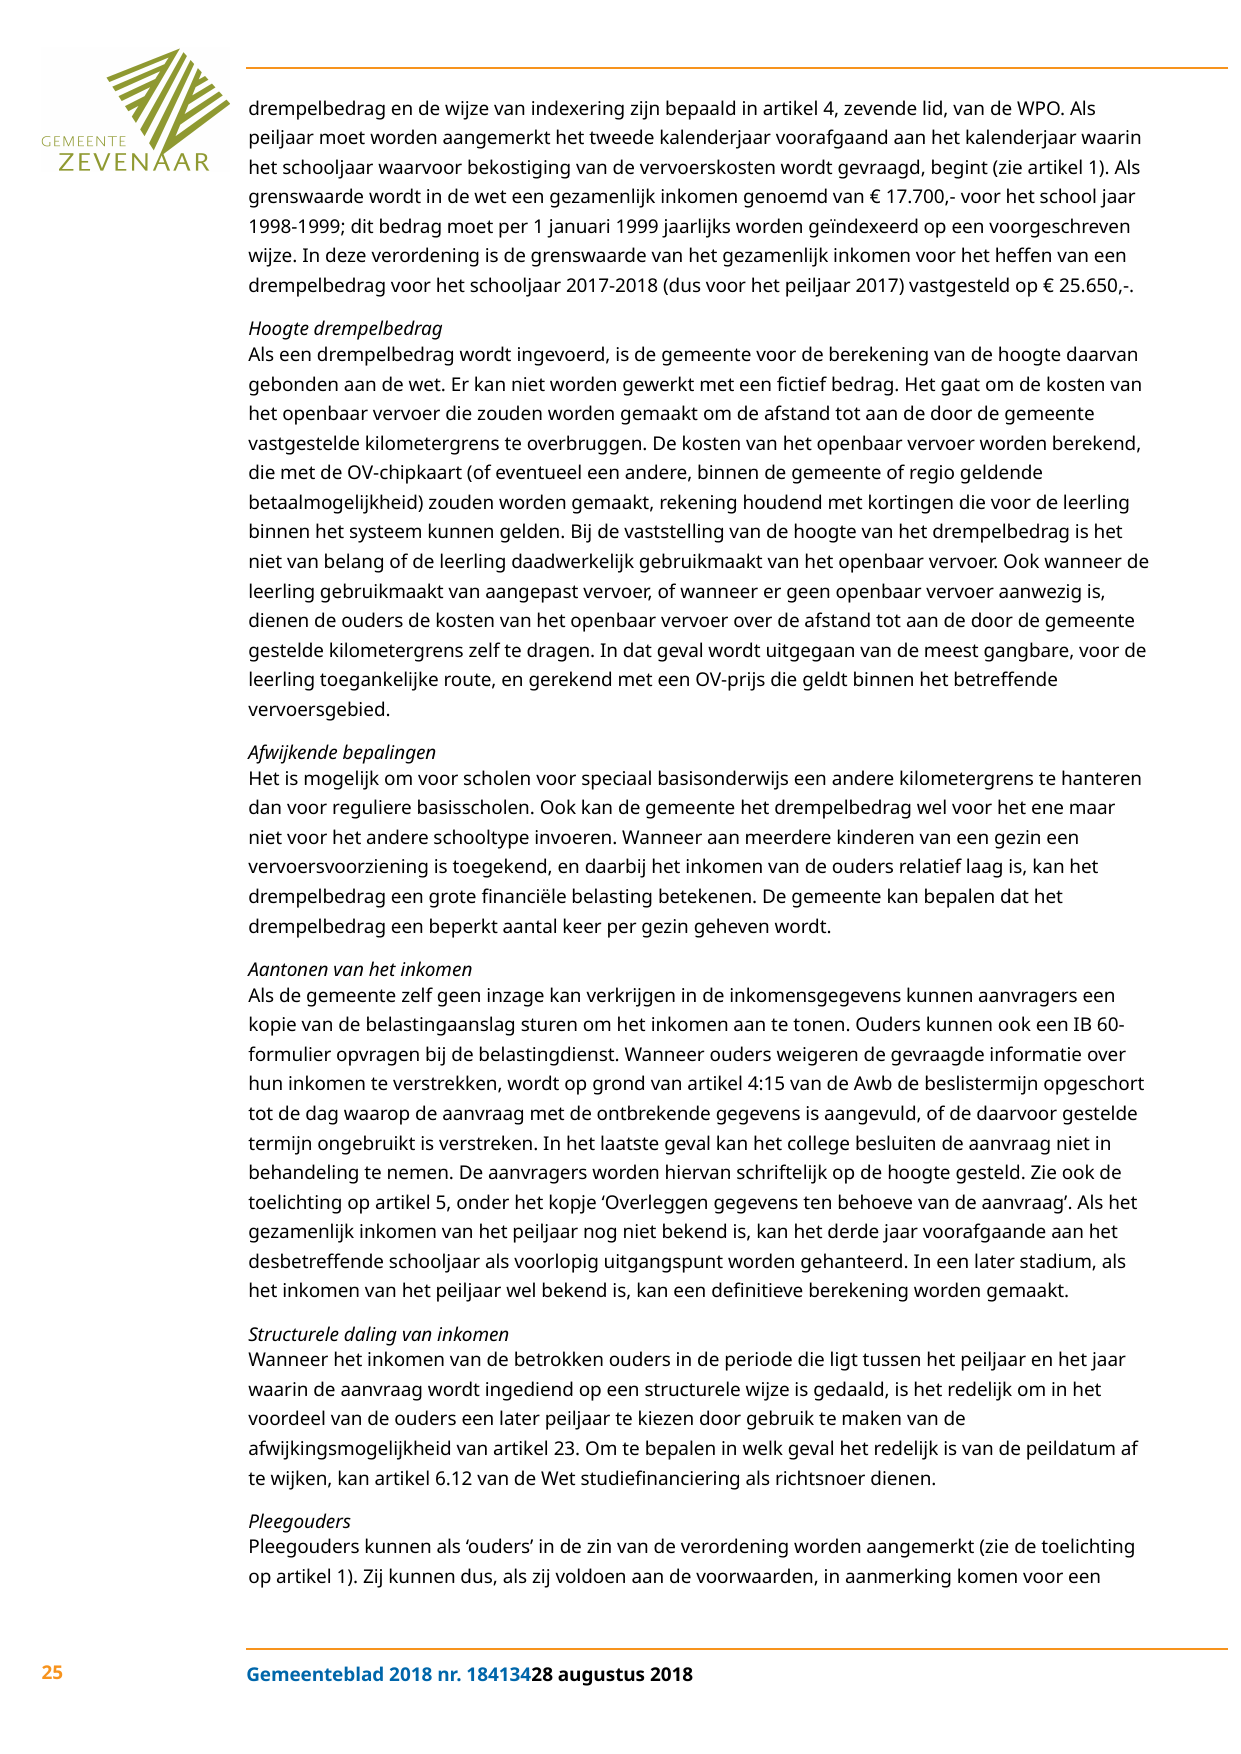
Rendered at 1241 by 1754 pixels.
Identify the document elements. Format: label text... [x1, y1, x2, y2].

text Pleegouders kunnen als ‘ouders’ in de zin van de verordening worden aangemerkt (zie de toelichting op artikel 1). Zij kunnen dus, als zij voldoen aan de voorwaarden, in aanmerking komen voor een [248, 1534, 1152, 1589]
text Het is mogelijk om voor scholen voor speciaal basisonderwijs een andere kilometergrens te hanteren dan voor reguliere basisscholen. Ook kan de gemeente het drempelbedrag wel voor het ene maar niet voor het andere schooltype invoeren. Wanneer aan meerdere kinderen van een gezin een vervoersvoorziening is toegekend, en daarbij het inkomen van de ouders relatief laag is, kan het drempelbedrag een grote financiële belasting betekenen. De gemeente kan bepalen dat het drempelbedrag een beperkt aantal keer per gezin geheven wordt. [248, 765, 1152, 939]
text Afwijkende bepalingen [248, 739, 1152, 765]
text Hoogte drempelbedrag [248, 315, 1152, 341]
text Als een drempelbedrag wordt ingevoerd, is de gemeente voor de berekening van de hoogte daarvan gebonden aan de wet. Er kan niet worden gewerkt met een fictief bedrag. Het gaat om de kosten van het openbaar vervoer die zouden worden gemaakt om de afstand tot aan de door de gemeente vastgestelde kilometergrens te overbruggen. De kosten van het openbaar vervoer worden berekend, die met de OV-chipkaart (of eventueel een andere, binnen de gemeente of regio geldende betaalmogelijkheid) zouden worden gemaakt, rekening houdend met kortingen die voor de leerling binnen het systeem kunnen gelden. Bij de vaststelling van de hoogte van het drempelbedrag is het niet van belang of de leerling daadwerkelijk gebruikmaakt van het openbaar vervoer. Ook wanneer de leerling gebruikmaakt van aangepast vervoer, of wanneer er geen openbaar vervoer aanwezig is, dienen de ouders de kosten van het openbaar vervoer over de afstand tot aan de door de gemeente gestelde kilometergrens zelf te dragen. In dat geval wordt uitgegaan van de meest gangbare, voor de leerling toegankelijke route, en gerekend met een OV-prijs die geldt binnen het betreffende vervoersgebied. [248, 341, 1152, 722]
picture [41, 47, 231, 172]
text Als de gemeente zelf geen inzage kan verkrijgen in de inkomensgegevens kunnen aanvragers een kopie van de belastingaanslag sturen om het inkomen aan te tonen. Ouders kunnen ook een IB 60-formulier opvragen bij de belastingdienst. Wanneer ouders weigeren de gevraagde informatie over hun inkomen te verstrekken, wordt op grond van artikel 4:15 van de Awb de beslistermijn opgeschort tot de dag waarop de aanvraag met de ontbrekende gegevens is aangevuld, of de daarvoor gestelde termijn ongebruikt is verstreken. In het laatste geval kan het college besluiten de aanvraag niet in behandeling te nemen. De aanvragers worden hiervan schriftelijk op de hoogte gesteld. Zie ook de toelichting op artikel 5, onder het kopje ‘Overleggen gegevens ten behoeve van de aanvraag’. Als het gezamenlijk inkomen van het peiljaar nog niet bekend is, kan het derde jaar voorafgaande aan het desbetreffende schooljaar als voorlopig uitgangspunt worden gehanteerd. In een later stadium, als het inkomen van het peiljaar wel bekend is, kan een definitieve berekening worden gemaakt. [248, 982, 1152, 1303]
text drempelbedrag en de wijze van indexering zijn bepaald in artikel 4, zevende lid, van de WPO. Als peiljaar moet worden aangemerkt het tweede kalenderjaar voorafgaand aan het kalenderjaar waarin het schooljaar waarvoor bekostiging van de vervoerskosten wordt gevraagd, begint (zie artikel 1). Als grenswaarde wordt in de wet een gezamenlijk inkomen genoemd van € 17.700,- voor het school jaar 1998-1999; dit bedrag moet per 1 januari 1999 jaarlijks worden geïndexeerd op een voorgeschreven wijze. In deze verordening is de grenswaarde van het gezamenlijk inkomen voor het heffen van een drempelbedrag voor het schooljaar 2017-2018 (dus voor het peiljaar 2017) vastgesteld op € 25.650,-. [248, 95, 1152, 298]
text Aantonen van het inkomen [248, 956, 1152, 982]
text Pleegouders [248, 1508, 1152, 1534]
text Wanneer het inkomen van de betrokken ouders in de periode die ligt tussen het peiljaar en het jaar waarin de aanvraag wordt ingediend op een structurele wijze is gedaald, is het redelijk om in het voordeel van de ouders een later peiljaar te kiezen door gebruik te maken van de afwijkingsmogelijkheid van artikel 23. Om te bepalen in welk geval het redelijk is van de peildatum af te wijken, kan artikel 6.12 van de Wet studiefinanciering als richtsnoer dienen. [248, 1346, 1152, 1491]
text Structurele daling van inkomen [248, 1321, 1152, 1346]
